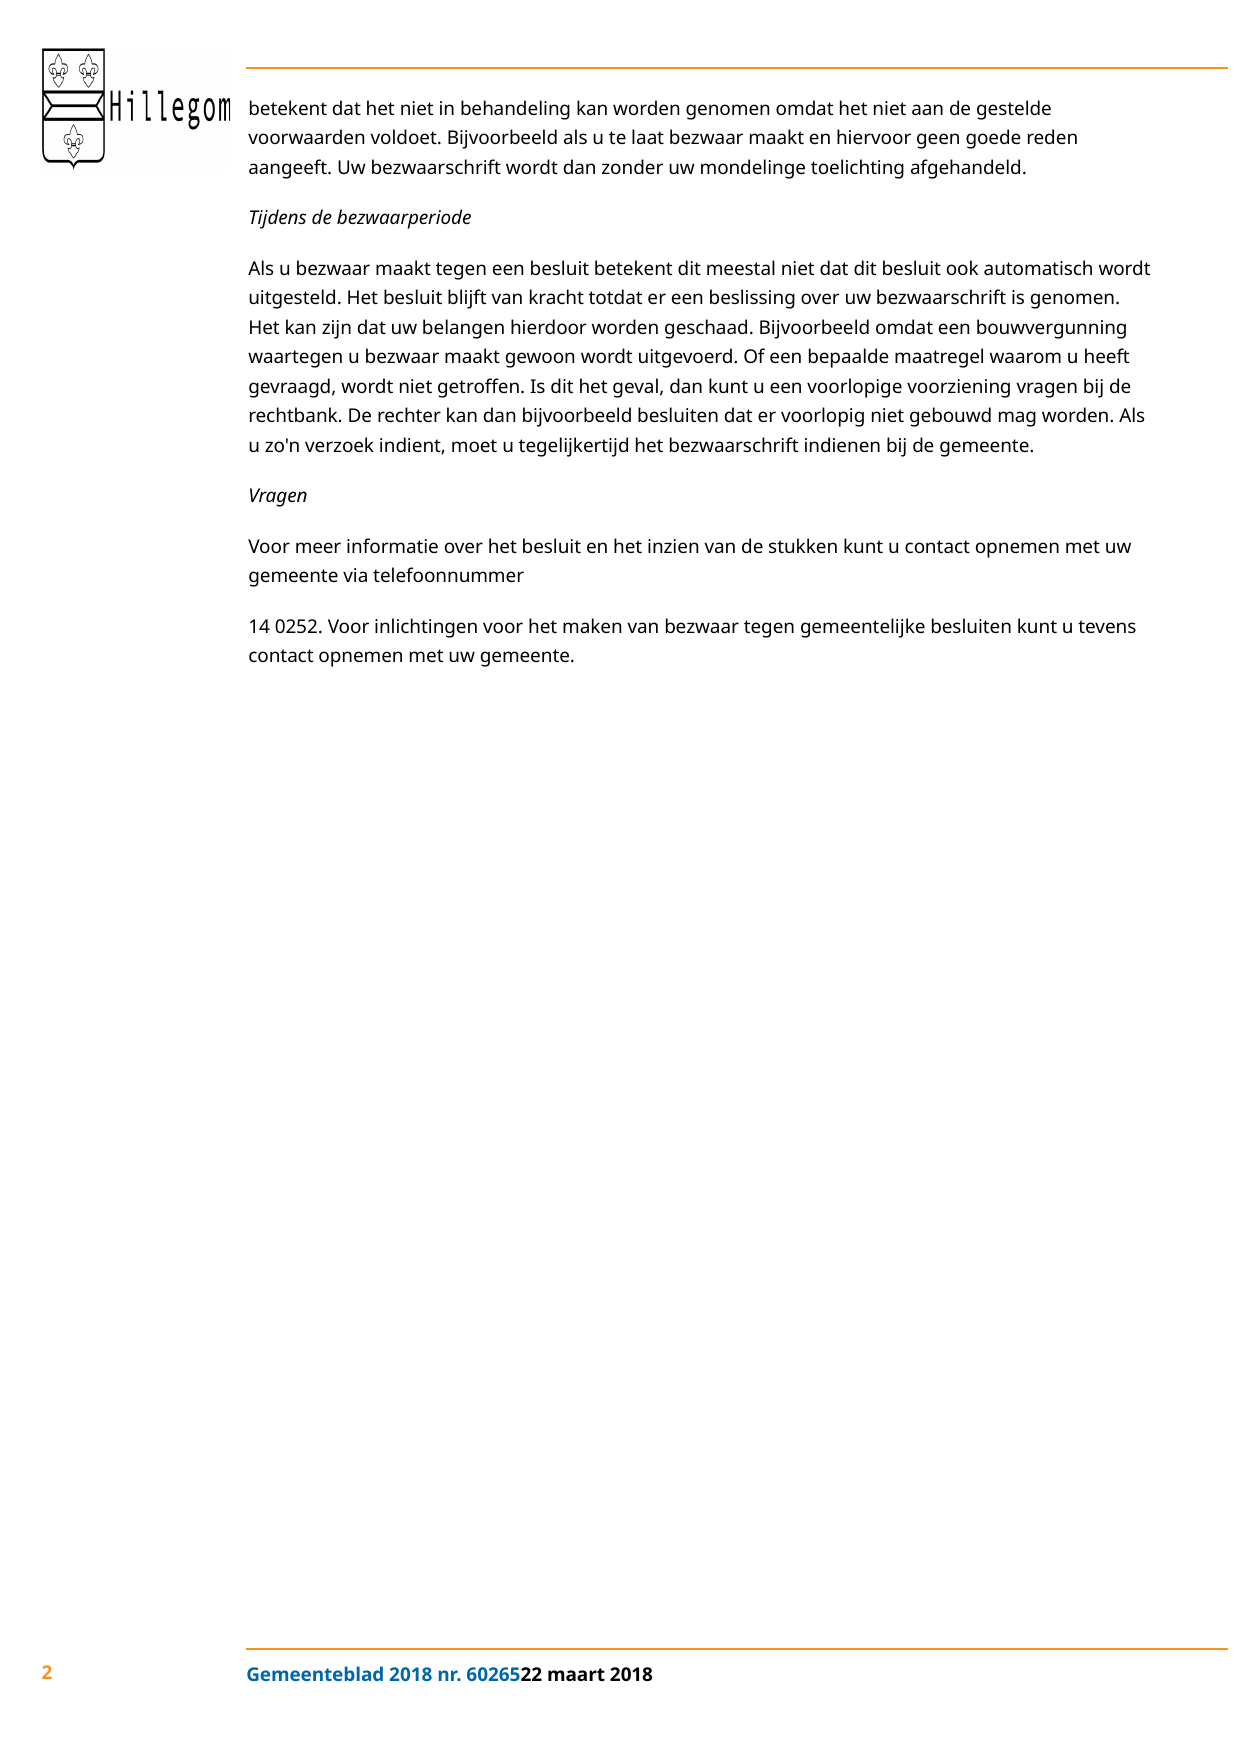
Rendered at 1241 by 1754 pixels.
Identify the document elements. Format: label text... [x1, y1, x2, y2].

text Tijdens de bezwaarperiode [248, 204, 1152, 230]
text Als u bezwaar maakt tegen een besluit betekent dit meestal niet dat dit besluit ook automatisch wordt uitgesteld. Het besluit blijft van kracht totdat er een beslissing over uw bezwaarschrift is genomen. Het kan zijn dat uw belangen hierdoor worden geschaad. Bijvoorbeeld omdat een bouwvergunning waartegen u bezwaar maakt gewoon wordt uitgevoerd. Of een bepaalde maatregel waarom u heeft gevraagd, wordt niet getroffen. Is dit het geval, dan kunt u een voorlopige voorziening vragen bij de rechtbank. De rechter kan dan bijvoorbeeld besluiten dat er voorlopig niet gebouwd mag worden. Als u zo'n verzoek indient, moet u tegelijkertijd het bezwaarschrift indienen bij de gemeente. [248, 255, 1152, 458]
picture [41, 47, 231, 172]
text Vragen [248, 483, 1152, 508]
text 14 0252. Voor inlichtingen voor het maken van bezwaar tegen gemeentelijke besluiten kunt u tevens contact opnemen met uw gemeente. [248, 613, 1152, 668]
text Voor meer informatie over het besluit en het inzien van de stukken kunt u contact opnemen met uw gemeente via telefoonnummer [248, 533, 1152, 588]
text betekent dat het niet in behandeling kan worden genomen omdat het niet aan de gestelde voorwaarden voldoet. Bijvoorbeeld als u te laat bezwaar maakt en hiervoor geen goede reden aangeeft. Uw bezwaarschrift wordt dan zonder uw mondelinge toelichting afgehandeld. [248, 95, 1152, 180]
